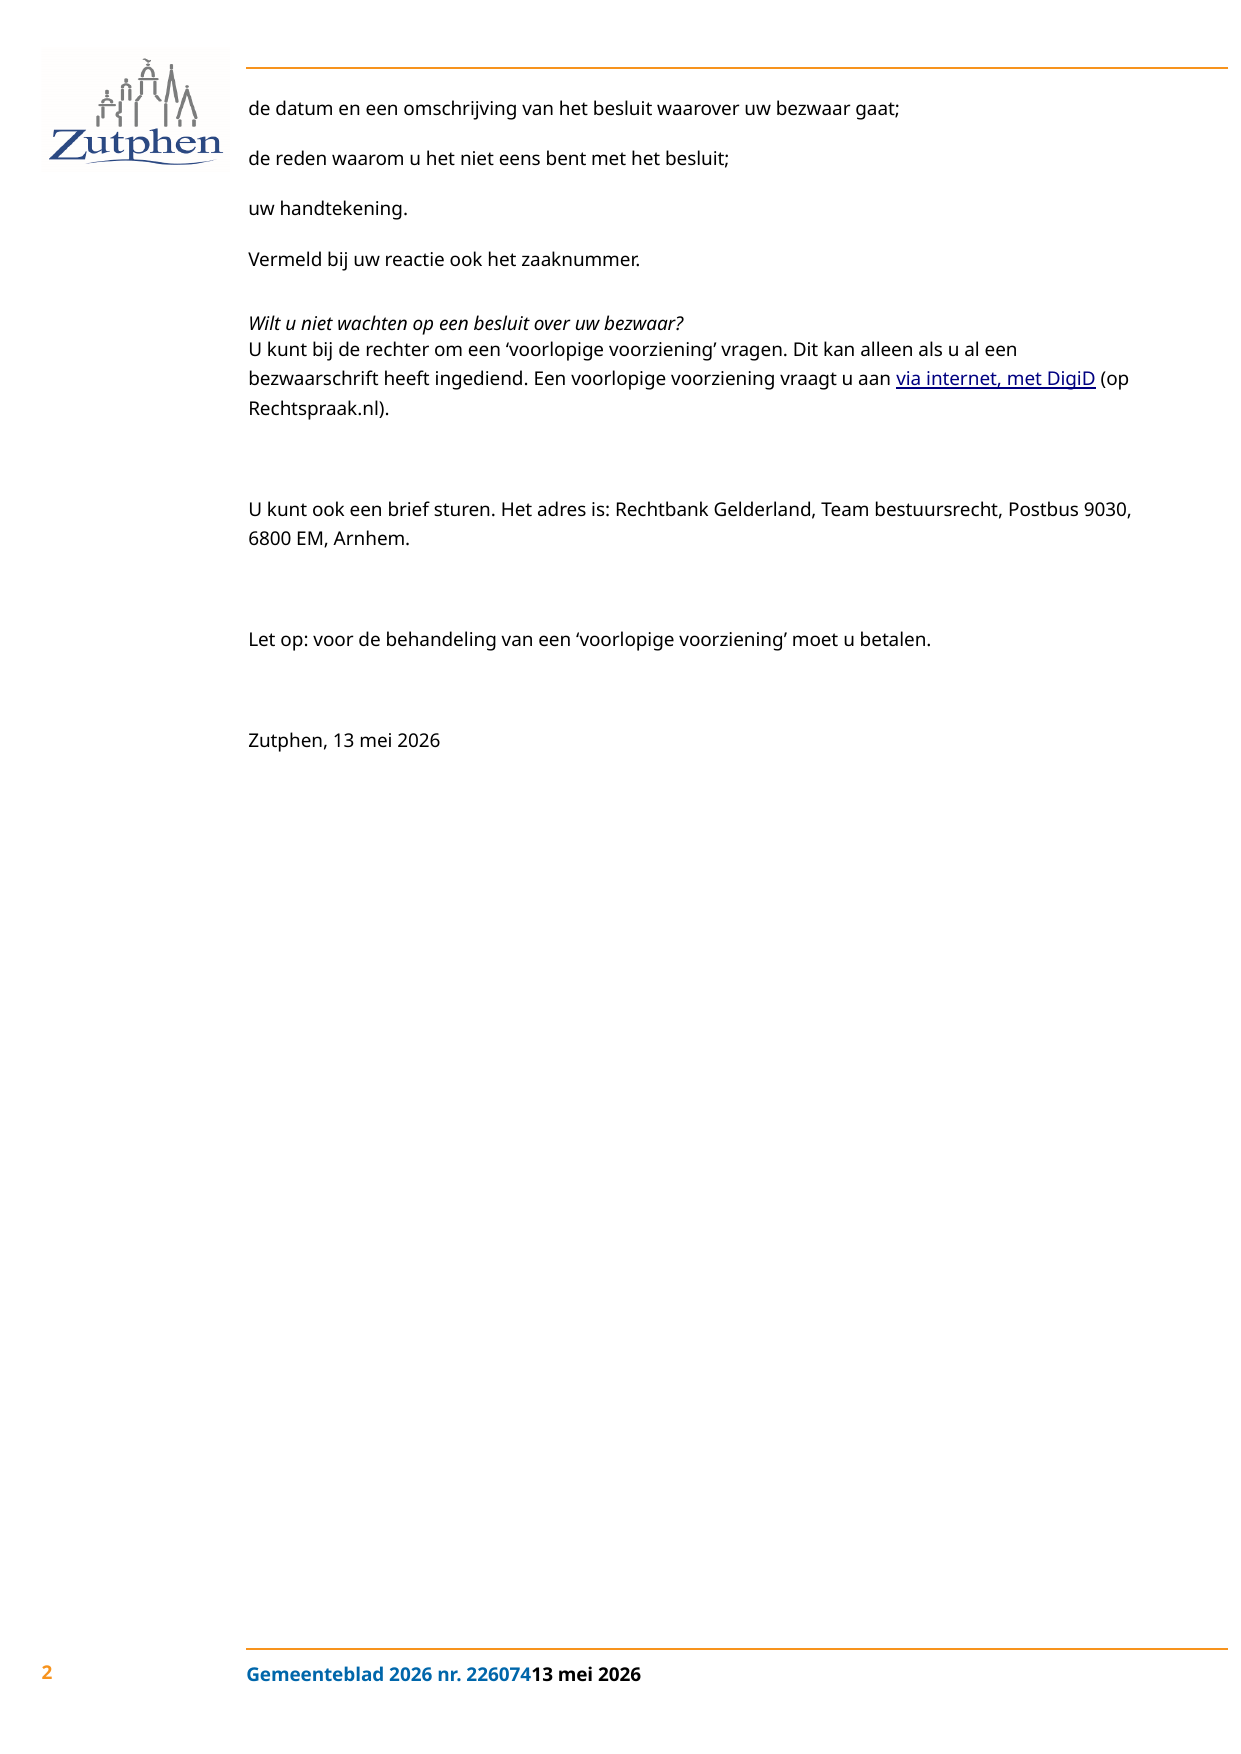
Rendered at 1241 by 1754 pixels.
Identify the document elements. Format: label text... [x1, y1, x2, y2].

text Let op: voor de behandeling van een ‘voorlopige voorziening’ moet u betalen. [248, 626, 1152, 652]
text de reden waarom u het niet eens bent met het besluit; [248, 145, 1152, 171]
text Wilt u niet wachten op een besluit over uw bezwaar? [248, 310, 1152, 336]
text U kunt bij de rechter om een ‘voorlopige voorziening’ vragen. Dit kan alleen als u al een bezwaarschrift heeft ingediend. Een voorlopige voorziening vraagt u aan via internet, met DigiD (op Rechtspraak.nl). [248, 336, 1152, 421]
text U kunt ook een brief sturen. Het adres is: Rechtbank Gelderland, Team bestuursrecht, Postbus 9030, 6800 EM, Arnhem. [248, 496, 1152, 551]
picture [41, 47, 231, 172]
text de datum en een omschrijving van het besluit waarover uw bezwaar gaat; [248, 95, 1152, 121]
text Zutphen, 13 mei 2026 [248, 727, 1152, 753]
text Vermeld bij uw reactie ook het zaaknummer. [248, 246, 1152, 272]
text uw handtekening. [248, 196, 1152, 221]
